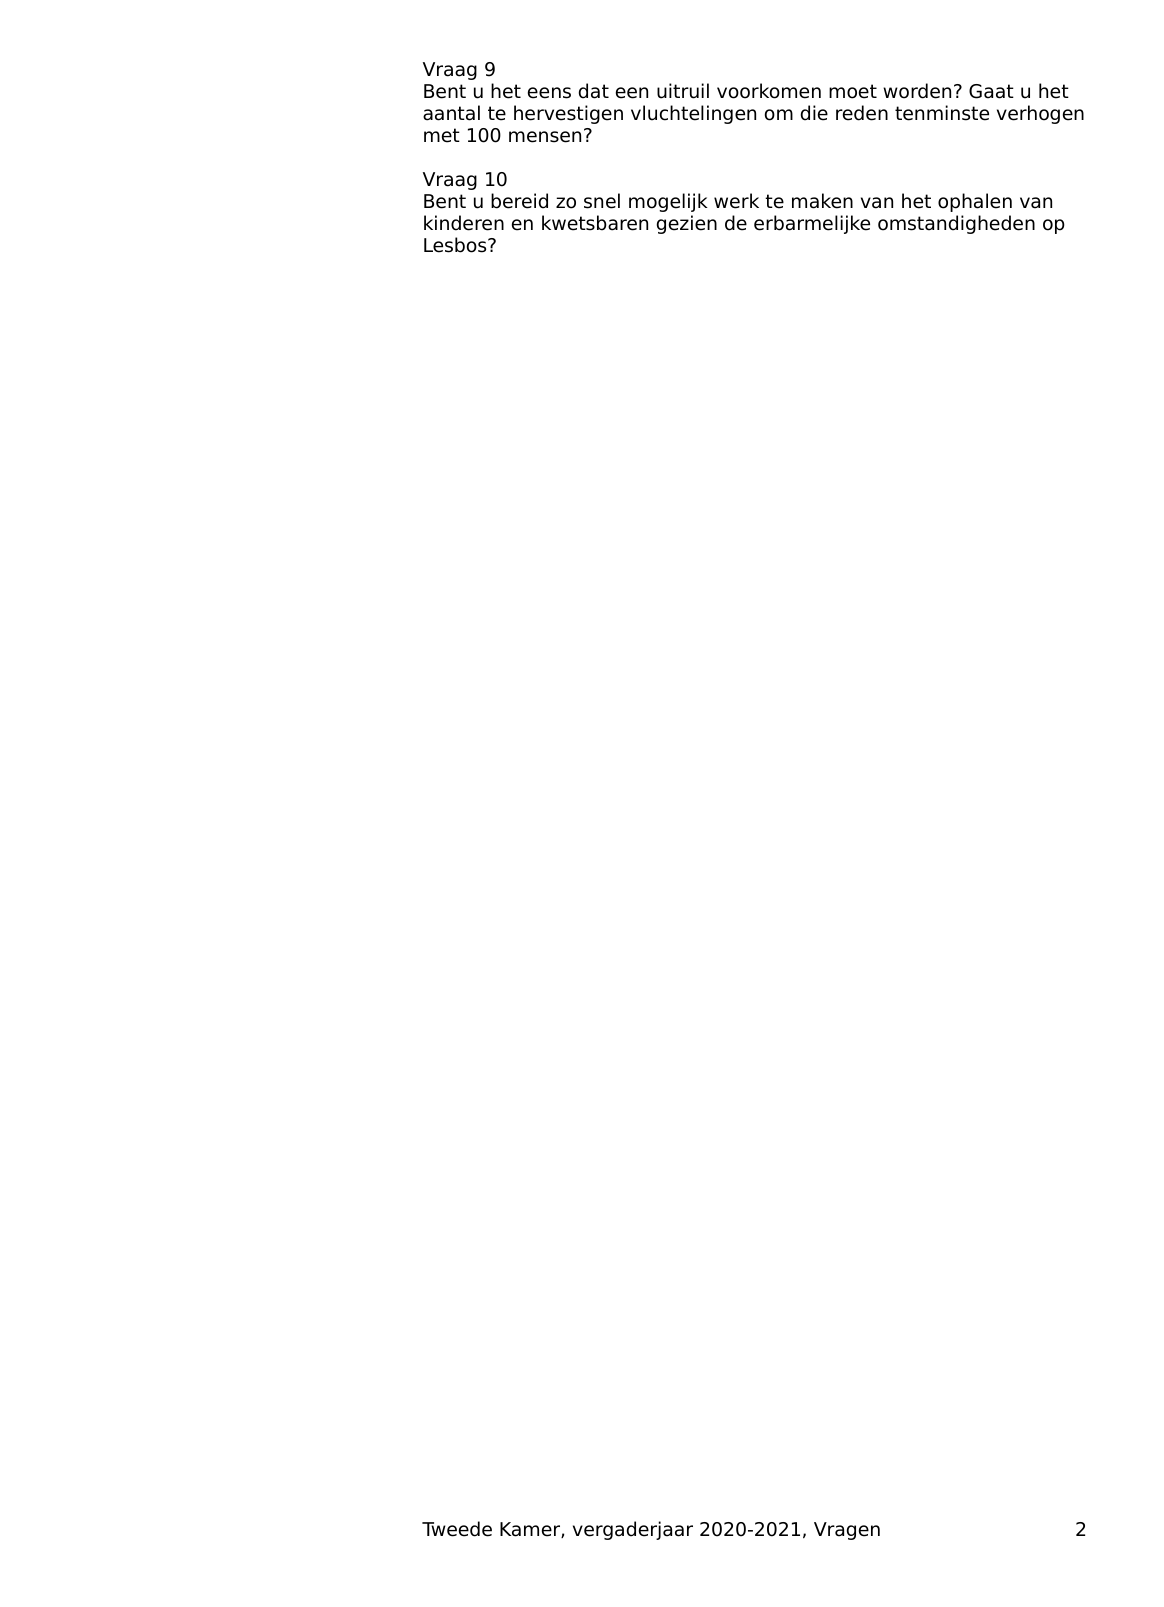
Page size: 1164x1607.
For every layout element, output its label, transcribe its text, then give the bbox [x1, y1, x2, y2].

text Vraag 10 [422, 169, 1087, 191]
text Bent u bereid zo snel mogelijk werk te maken van het ophalen van kinderen en kwetsbaren gezien de erbarmelijke omstandigheden op Lesbos? [422, 191, 1087, 257]
text Vraag 9 [422, 59, 1087, 81]
text Bent u het eens dat een uitruil voorkomen moet worden? Gaat u het aantal te hervestigen vluchtelingen om die reden tenminste verhogen met 100 mensen? [422, 81, 1087, 147]
